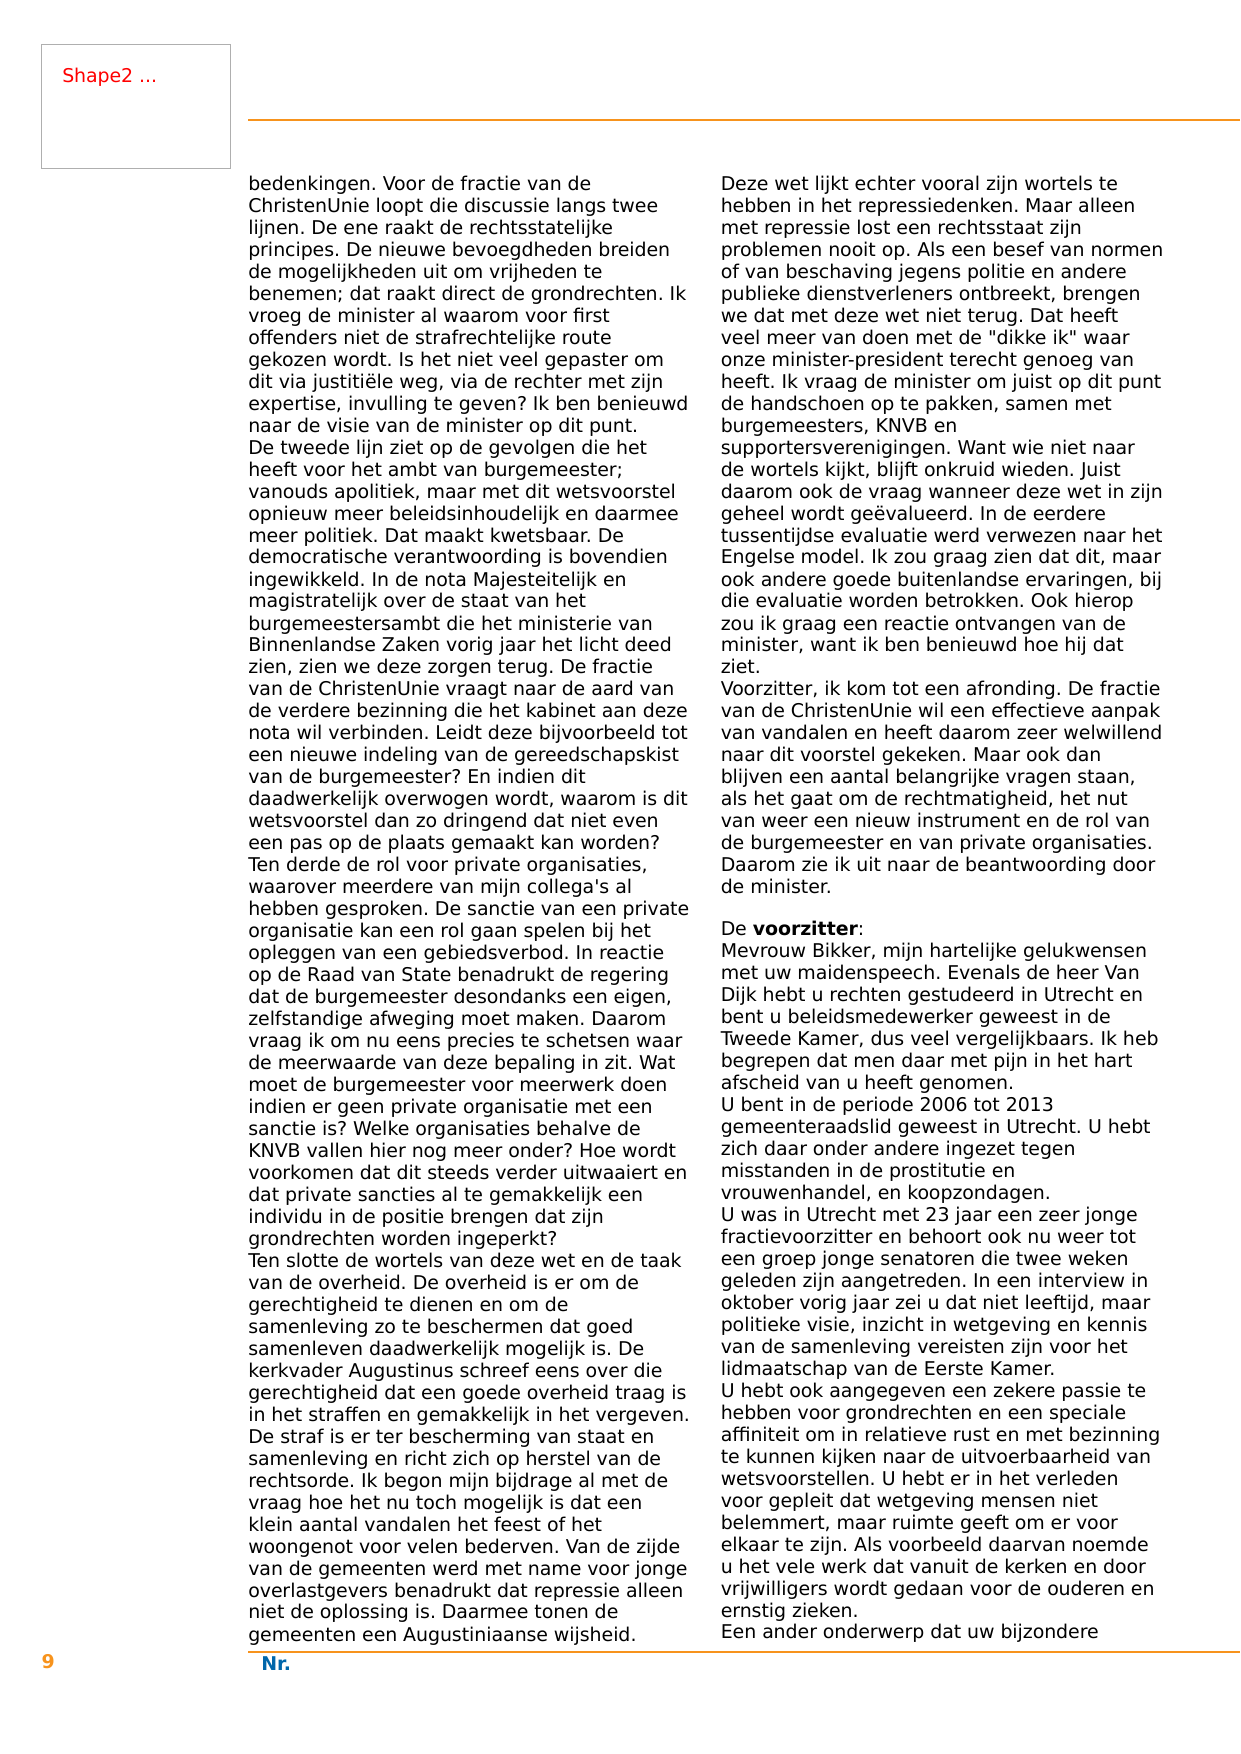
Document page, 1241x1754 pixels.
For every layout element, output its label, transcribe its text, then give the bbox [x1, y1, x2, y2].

text Ten slotte de wortels van deze wet en de taak van de overheid. De overheid is er om de gerechtigheid te dienen en om de samenleving zo te beschermen dat goed samenleven daadwerkelijk mogelijk is. De kerkvader Augustinus schreef eens over die gerechtigheid dat een goede overheid traag is in het straffen en gemakkelijk in het vergeven. De straf is er ter bescherming van staat en samenleving en richt zich op herstel van de rechtsorde. Ik begon mijn bijdrage al met de vraag hoe het nu toch mogelijk is dat een klein aantal vandalen het feest of het woongenot voor velen bederven. Van de zijde van de gemeenten werd met name voor jonge overlastgevers benadrukt dat repressie alleen niet de oplossing is. Daarmee tonen de gemeenten een Augustiniaanse wijsheid. [248, 1250, 691, 1645]
text Voorzitter, ik kom tot een afronding. De fractie van de ChristenUnie wil een effectieve aanpak van vandalen en heeft daarom zeer welwillend naar dit voorstel gekeken. Maar ook dan blijven een aantal belangrijke vragen staan, als het gaat om de rechtmatigheid, het nut van weer een nieuw instrument en de rol van de burgemeester en van private organisaties. Daarom zie ik uit naar de beantwoording door de minister. [721, 678, 1163, 898]
text Ten derde de rol voor private organisaties, waarover meerdere van mijn collega's al hebben gesproken. De sanctie van een private organisatie kan een rol gaan spelen bij het opleggen van een gebiedsverbod. In reactie op de Raad van State benadrukt de regering dat de burgemeester desondanks een eigen, zelfstandige afweging moet maken. Daarom vraag ik om nu eens precies te schetsen waar de meerwaarde van deze bepaling in zit. Wat moet de burgemeester voor meerwerk doen indien er geen private organisatie met een sanctie is? Welke organisaties behalve de KNVB vallen hier nog meer onder? Hoe wordt voorkomen dat dit steeds verder uitwaaiert en dat private sancties al te gemakkelijk een individu in de positie brengen dat zijn grondrechten worden ingeperkt? [248, 854, 691, 1250]
text Een ander onderwerp dat uw bijzondere [721, 1621, 1163, 1643]
text De tweede lijn ziet op de gevolgen die het heeft voor het ambt van burgemeester; vanouds apolitiek, maar met dit wetsvoorstel opnieuw meer beleidsinhoudelijk en daarmee meer politiek. Dat maakt kwetsbaar. De democratische verantwoording is bovendien ingewikkeld. In de nota Majesteitelijk en magistratelijk over de staat van het burgemeestersambt die het ministerie van Binnenlandse Zaken vorig jaar het licht deed zien, zien we deze zorgen terug. De fractie van de ChristenUnie vraagt naar de aard van de verdere bezinning die het kabinet aan deze nota wil verbinden. Leidt deze bijvoorbeeld tot een nieuwe indeling van de gereedschapskist van de burgemeester? En indien dit daadwerkelijk overwogen wordt, waarom is dit wetsvoorstel dan zo dringend dat niet even een pas op de plaats gemaakt kan worden? [248, 437, 691, 854]
text Mevrouw Bikker, mijn hartelijke gelukwensen met uw maidenspeech. Evenals de heer Van Dijk hebt u rechten gestudeerd in Utrecht en bent u beleidsmedewerker geweest in de Tweede Kamer, dus veel vergelijkbaars. Ik heb begrepen dat men daar met pijn in het hart afscheid van u heeft genomen. [721, 940, 1163, 1094]
text De voorzitter: [721, 918, 1163, 940]
text Deze wet lijkt echter vooral zijn wortels te hebben in het repressiedenken. Maar alleen met repressie lost een rechtsstaat zijn problemen nooit op. Als een besef van normen of van beschaving jegens politie en andere publieke dienstverleners ontbreekt, brengen we dat met deze wet niet terug. Dat heeft veel meer van doen met de "dikke ik" waar onze minister-president terecht genoeg van heeft. Ik vraag de minister om juist op dit punt de handschoen op te pakken, samen met burgemeesters, KNVB en supportersverenigingen. Want wie niet naar de wortels kijkt, blijft onkruid wieden. Juist daarom ook de vraag wanneer deze wet in zijn geheel wordt geëvalueerd. In de eerdere tussentijdse evaluatie werd verwezen naar het Engelse model. Ik zou graag zien dat dit, maar ook andere goede buitenlandse ervaringen, bij die evaluatie worden betrokken. Ook hierop zou ik graag een reactie ontvangen van de minister, want ik ben benieuwd hoe hij dat ziet. [721, 173, 1163, 678]
text U bent in de periode 2006 tot 2013 gemeenteraadslid geweest in Utrecht. U hebt zich daar onder andere ingezet tegen misstanden in de prostitutie en vrouwenhandel, en koopzondagen. [721, 1094, 1163, 1204]
text bedenkingen. Voor de fractie van de ChristenUnie loopt die discussie langs twee lijnen. De ene raakt de rechtsstatelijke principes. De nieuwe bevoegdheden breiden de mogelijkheden uit om vrijheden te benemen; dat raakt direct de grondrechten. Ik vroeg de minister al waarom voor first offenders niet de strafrechtelijke route gekozen wordt. Is het niet veel gepaster om dit via justitiële weg, via de rechter met zijn expertise, invulling te geven? Ik ben benieuwd naar de visie van de minister op dit punt. [248, 173, 691, 437]
text U was in Utrecht met 23 jaar een zeer jonge fractievoorzitter en behoort ook nu weer tot een groep jonge senatoren die twee weken geleden zijn aangetreden. In een interview in oktober vorig jaar zei u dat niet leeftijd, maar politieke visie, inzicht in wetgeving en kennis van de samenleving vereisten zijn voor het lidmaatschap van de Eerste Kamer. [721, 1204, 1163, 1380]
text U hebt ook aangegeven een zekere passie te hebben voor grondrechten en een speciale affiniteit om in relatieve rust en met bezinning te kunnen kijken naar de uitvoerbaarheid van wetsvoorstellen. U hebt er in het verleden voor gepleit dat wetgeving mensen niet belemmert, maar ruimte geeft om er voor elkaar te zijn. Als voorbeeld daarvan noemde u het vele werk dat vanuit de kerken en door vrijwilligers wordt gedaan voor de ouderen en ernstig zieken. [721, 1380, 1163, 1621]
